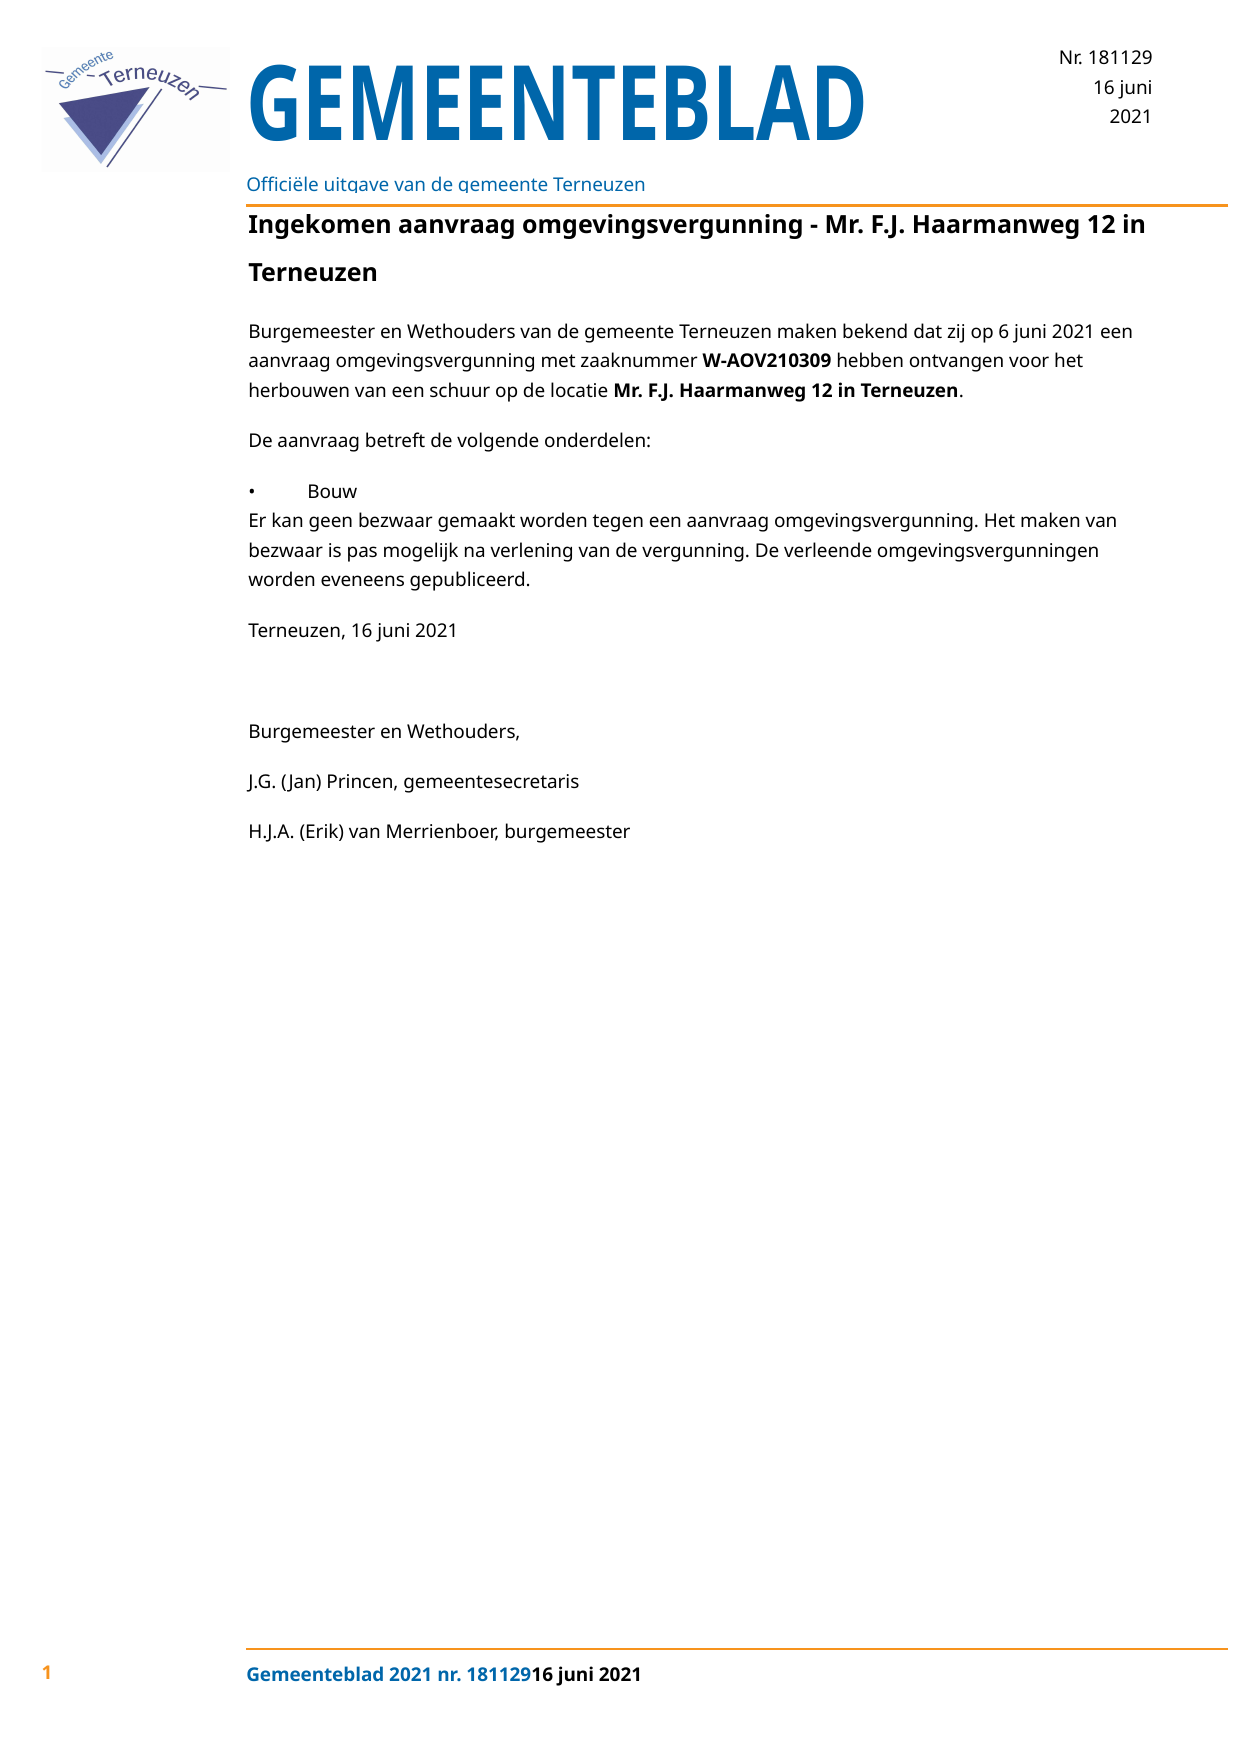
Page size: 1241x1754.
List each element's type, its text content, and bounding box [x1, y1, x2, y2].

text H.J.A. (Erik) van Merrienboer, burgemeester [248, 819, 1152, 844]
text Burgemeester en Wethouders van de gemeente Terneuzen maken bekend dat zij op 6 juni 2021 een aanvraag omgevingsvergunning met zaaknummer W-AOV210309 hebben ontvangen voor het herbouwen van een schuur op de locatie Mr. F.J. Haarmanweg 12 in Terneuzen. [248, 318, 1152, 403]
text Er kan geen bezwaar gemaakt worden tegen een aanvraag omgevingsvergunning. Het maken van bezwaar is pas mogelijk na verlening van de vergunning. De verleende omgevingsvergunningen worden eveneens gepubliceerd. [248, 507, 1152, 592]
text Burgemeester en Wethouders, [248, 718, 1152, 744]
text J.G. (Jan) Princen, gemeentesecretaris [248, 768, 1152, 794]
text De aanvraag betreft de volgende onderdelen: [248, 427, 1152, 453]
text Terneuzen, 16 juni 2021 [248, 617, 1152, 643]
text Ingekomen aanvraag omgevingsvergunning - Mr. F.J. Haarmanweg 12 in Terneuzen [248, 207, 1152, 288]
list Bouw [248, 478, 1152, 504]
picture [41, 47, 231, 172]
